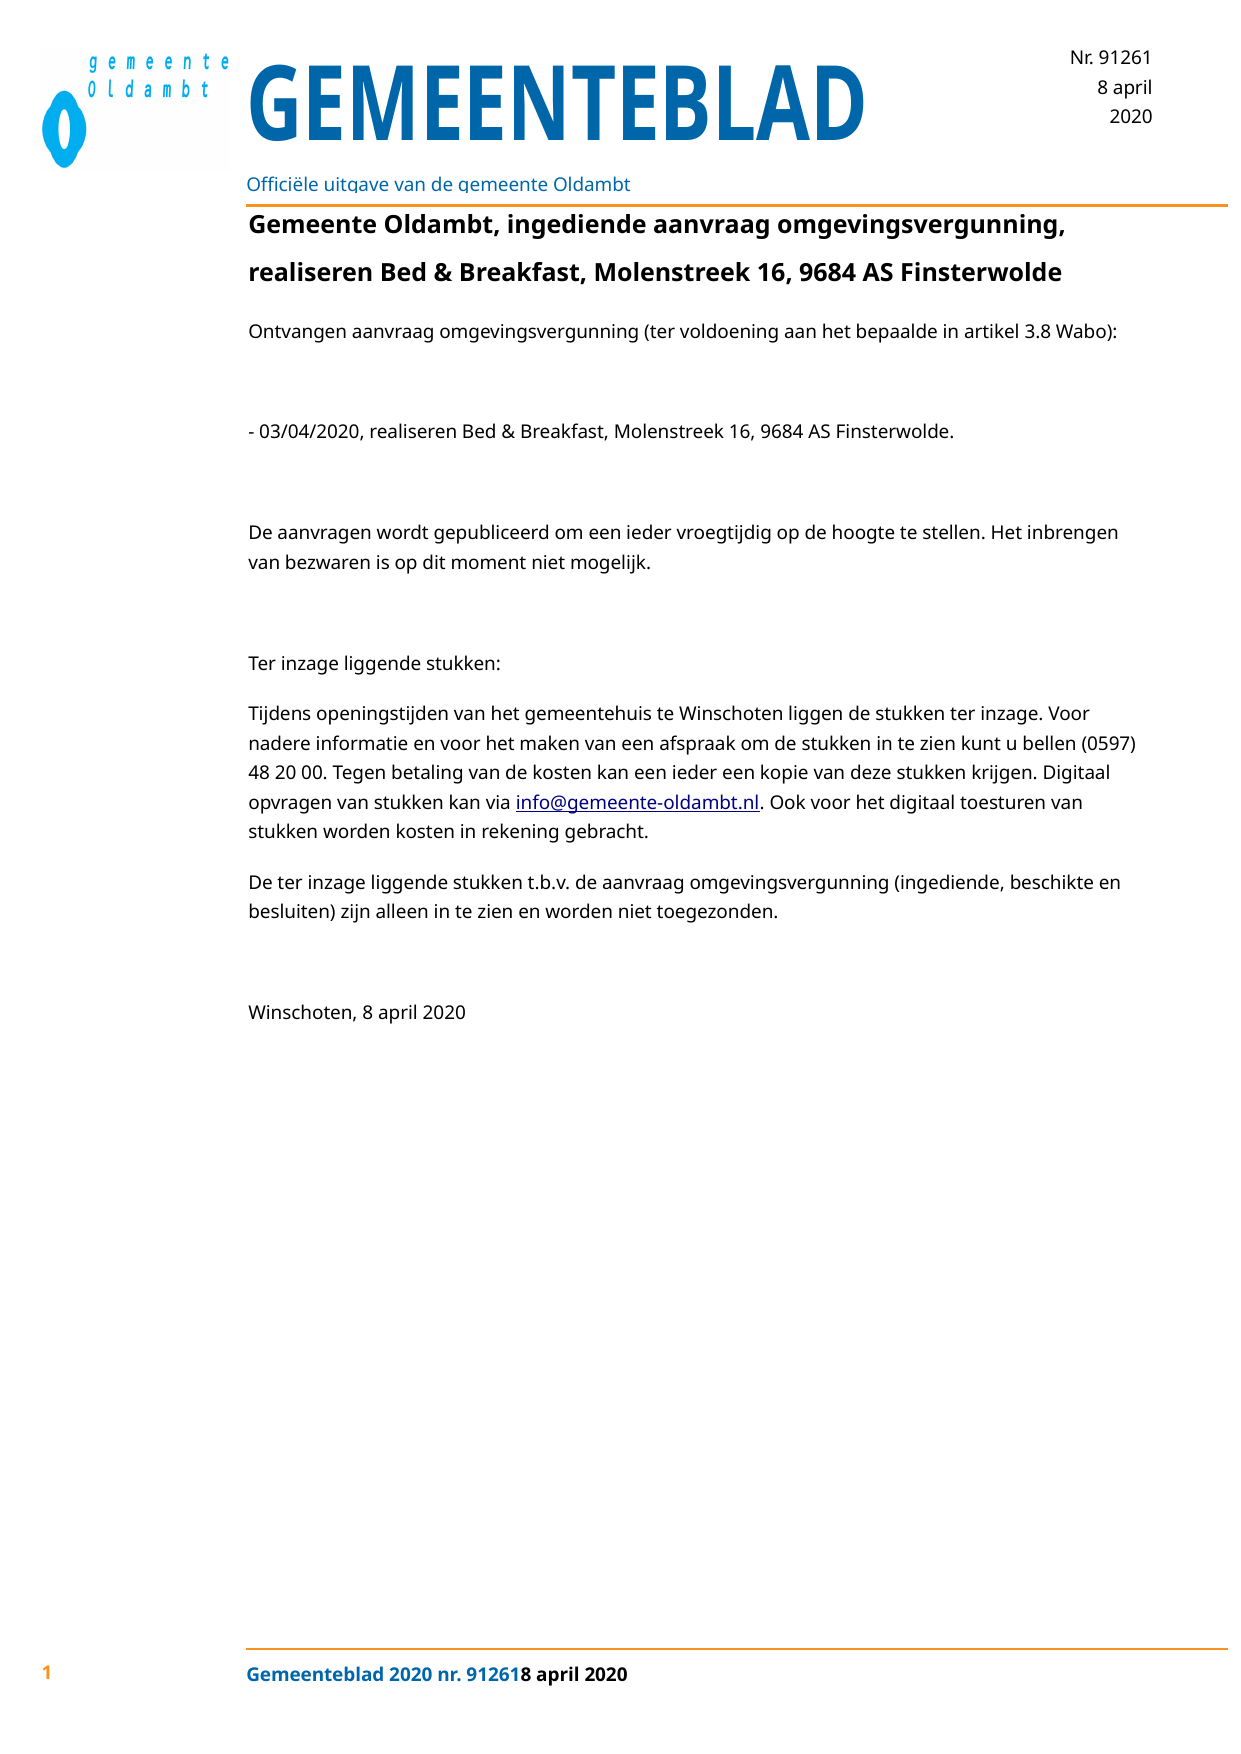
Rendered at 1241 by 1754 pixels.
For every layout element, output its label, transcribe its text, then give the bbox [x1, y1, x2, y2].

text Winschoten, 8 april 2020 [248, 999, 1152, 1025]
picture [41, 47, 231, 172]
text De aanvragen wordt gepubliceerd om een ieder vroegtijdig op de hoogte te stellen. Het inbrengen van bezwaren is op dit moment niet mogelijk. [248, 519, 1152, 575]
text Ter inzage liggende stukken: [248, 650, 1152, 676]
text Gemeente Oldambt, ingediende aanvraag omgevingsvergunning, realiseren Bed & Breakfast, Molenstreek 16, 9684 AS Finsterwolde [248, 207, 1152, 288]
text Ontvangen aanvraag omgevingsvergunning (ter voldoening aan het bepaalde in artikel 3.8 Wabo): [248, 318, 1152, 344]
text Tijdens openingstijden van het gemeentehuis te Winschoten liggen de stukken ter inzage. Voor nadere informatie en voor het maken van een afspraak om de stukken in te zien kunt u bellen (0597) 48 20 00. Tegen betaling van de kosten kan een ieder een kopie van deze stukken krijgen. Digitaal opvragen van stukken kan via info@gemeente-oldambt.nl. Ook voor het digitaal toesturen van stukken worden kosten in rekening gebracht. [248, 700, 1152, 844]
text De ter inzage liggende stukken t.b.v. de aanvraag omgevingsvergunning (ingediende, beschikte en besluiten) zijn alleen in te zien en worden niet toegezonden. [248, 869, 1152, 924]
text - 03/04/2020, realiseren Bed & Breakfast, Molenstreek 16, 9684 AS Finsterwolde. [248, 419, 1152, 444]
